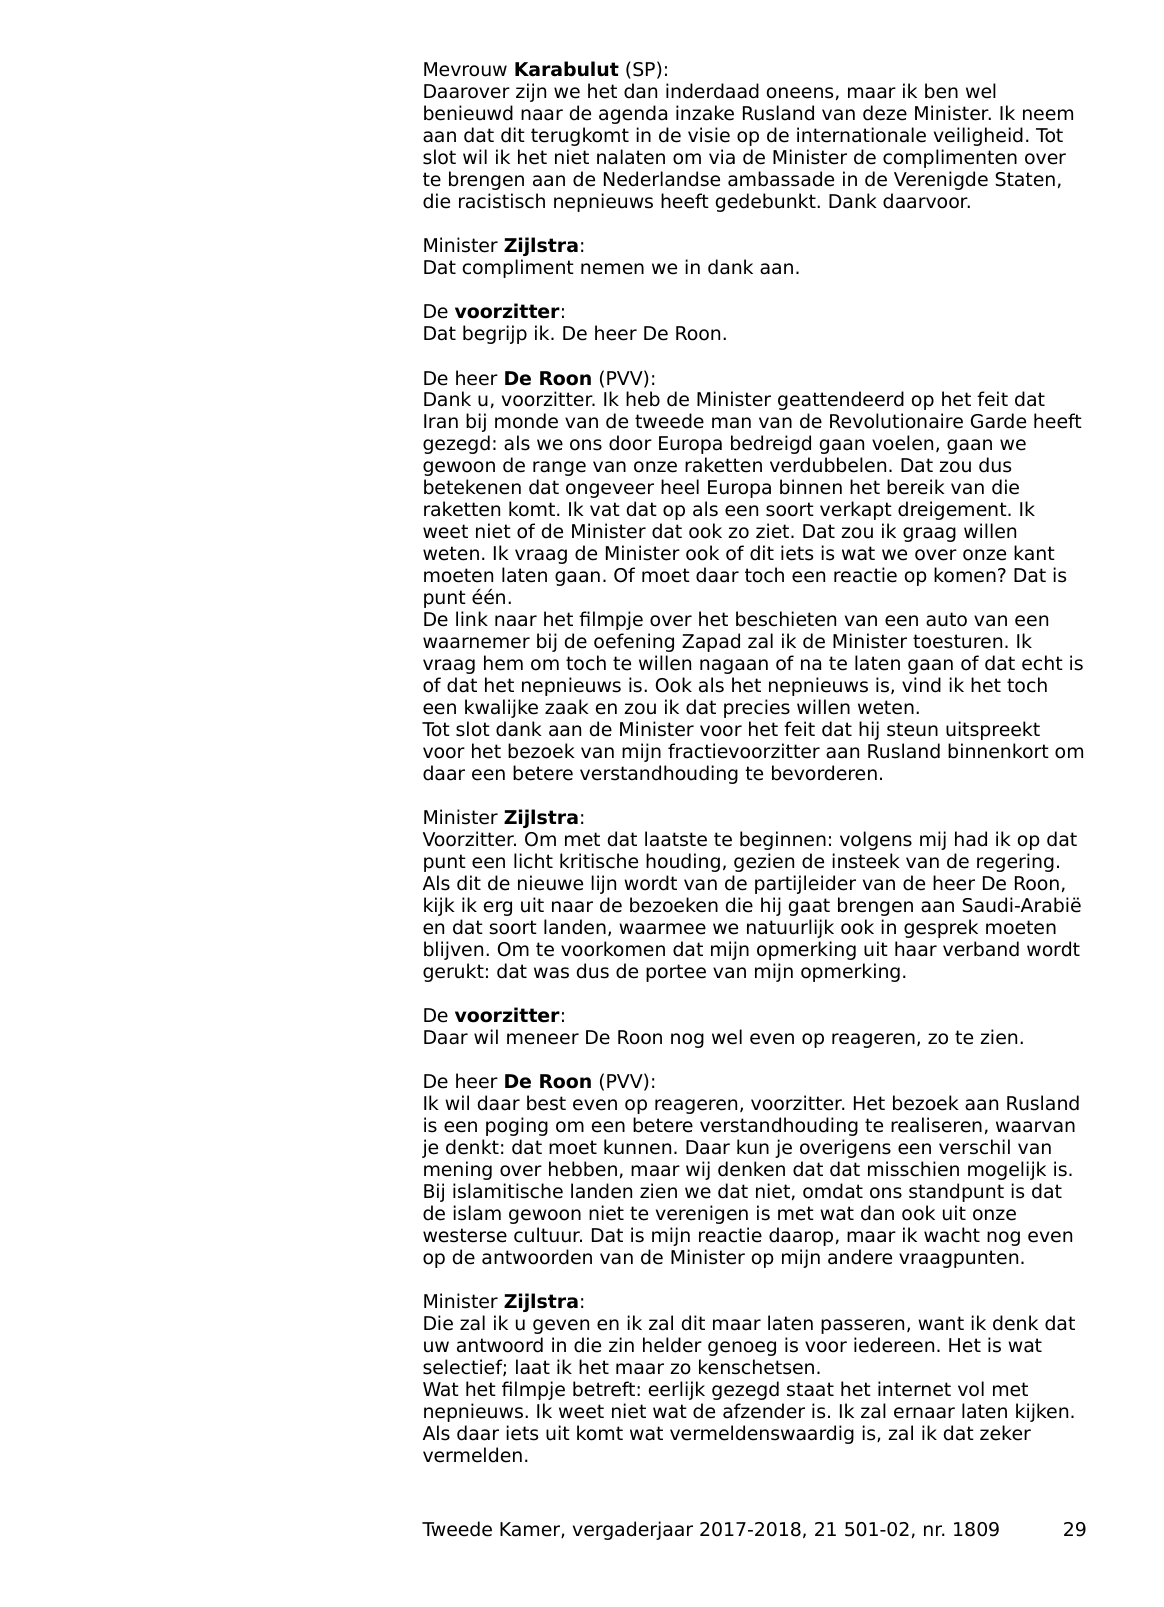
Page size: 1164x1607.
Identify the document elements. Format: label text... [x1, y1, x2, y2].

text Wat het filmpje betreft: eerlijk gezegd staat het internet vol met nepnieuws. Ik weet niet wat de afzender is. Ik zal ernaar laten kijken. Als daar iets uit komt wat vermeldenswaardig is, zal ik dat zeker vermelden. [422, 1379, 1087, 1467]
text Tot slot dank aan de Minister voor het feit dat hij steun uitspreekt voor het bezoek van mijn fractievoorzitter aan Rusland binnenkort om daar een betere verstandhouding te bevorderen. [422, 719, 1087, 785]
text Die zal ik u geven en ik zal dit maar laten passeren, want ik denk dat uw antwoord in die zin helder genoeg is voor iedereen. Het is wat selectief; laat ik het maar zo kenschetsen. [422, 1313, 1087, 1379]
text De heer De Roon (PVV): [422, 367, 1087, 389]
text Dat begrijp ik. De heer De Roon. [422, 323, 1087, 345]
text Daar wil meneer De Roon nog wel even op reageren, zo te zien. [422, 1027, 1087, 1049]
text Minister Zijlstra: [422, 1291, 1087, 1313]
text Minister Zijlstra: [422, 235, 1087, 257]
text Voorzitter. Om met dat laatste te beginnen: volgens mij had ik op dat punt een licht kritische houding, gezien de insteek van de regering. Als dit de nieuwe lijn wordt van de partijleider van de heer De Roon, kijk ik erg uit naar de bezoeken die hij gaat brengen aan Saudi-Arabië en dat soort landen, waarmee we natuurlijk ook in gesprek moeten blijven. Om te voorkomen dat mijn opmerking uit haar verband wordt gerukt: dat was dus de portee van mijn opmerking. [422, 829, 1087, 983]
text Dat compliment nemen we in dank aan. [422, 257, 1087, 279]
text De heer De Roon (PVV): [422, 1071, 1087, 1093]
text De voorzitter: [422, 1005, 1087, 1027]
text De voorzitter: [422, 301, 1087, 323]
text Dank u, voorzitter. Ik heb de Minister geattendeerd op het feit dat Iran bij monde van de tweede man van de Revolutionaire Garde heeft gezegd: als we ons door Europa bedreigd gaan voelen, gaan we gewoon de range van onze raketten verdubbelen. Dat zou dus betekenen dat ongeveer heel Europa binnen het bereik van die raketten komt. Ik vat dat op als een soort verkapt dreigement. Ik weet niet of de Minister dat ook zo ziet. Dat zou ik graag willen weten. Ik vraag de Minister ook of dit iets is wat we over onze kant moeten laten gaan. Of moet daar toch een reactie op komen? Dat is punt één. [422, 389, 1087, 609]
text Ik wil daar best even op reageren, voorzitter. Het bezoek aan Rusland is een poging om een betere verstandhouding te realiseren, waarvan je denkt: dat moet kunnen. Daar kun je overigens een verschil van mening over hebben, maar wij denken dat dat misschien mogelijk is. Bij islamitische landen zien we dat niet, omdat ons standpunt is dat de islam gewoon niet te verenigen is met wat dan ook uit onze westerse cultuur. Dat is mijn reactie daarop, maar ik wacht nog even op de antwoorden van de Minister op mijn andere vraagpunten. [422, 1093, 1087, 1269]
text Daarover zijn we het dan inderdaad oneens, maar ik ben wel benieuwd naar de agenda inzake Rusland van deze Minister. Ik neem aan dat dit terugkomt in de visie op de internationale veiligheid. Tot slot wil ik het niet nalaten om via de Minister de complimenten over te brengen aan de Nederlandse ambassade in de Verenigde Staten, die racistisch nepnieuws heeft gedebunkt. Dank daarvoor. [422, 81, 1087, 213]
text De link naar het filmpje over het beschieten van een auto van een waarnemer bij de oefening Zapad zal ik de Minister toesturen. Ik vraag hem om toch te willen nagaan of na te laten gaan of dat echt is of dat het nepnieuws is. Ook als het nepnieuws is, vind ik het toch een kwalijke zaak en zou ik dat precies willen weten. [422, 609, 1087, 719]
text Mevrouw Karabulut (SP): [422, 59, 1087, 81]
text Minister Zijlstra: [422, 807, 1087, 829]
